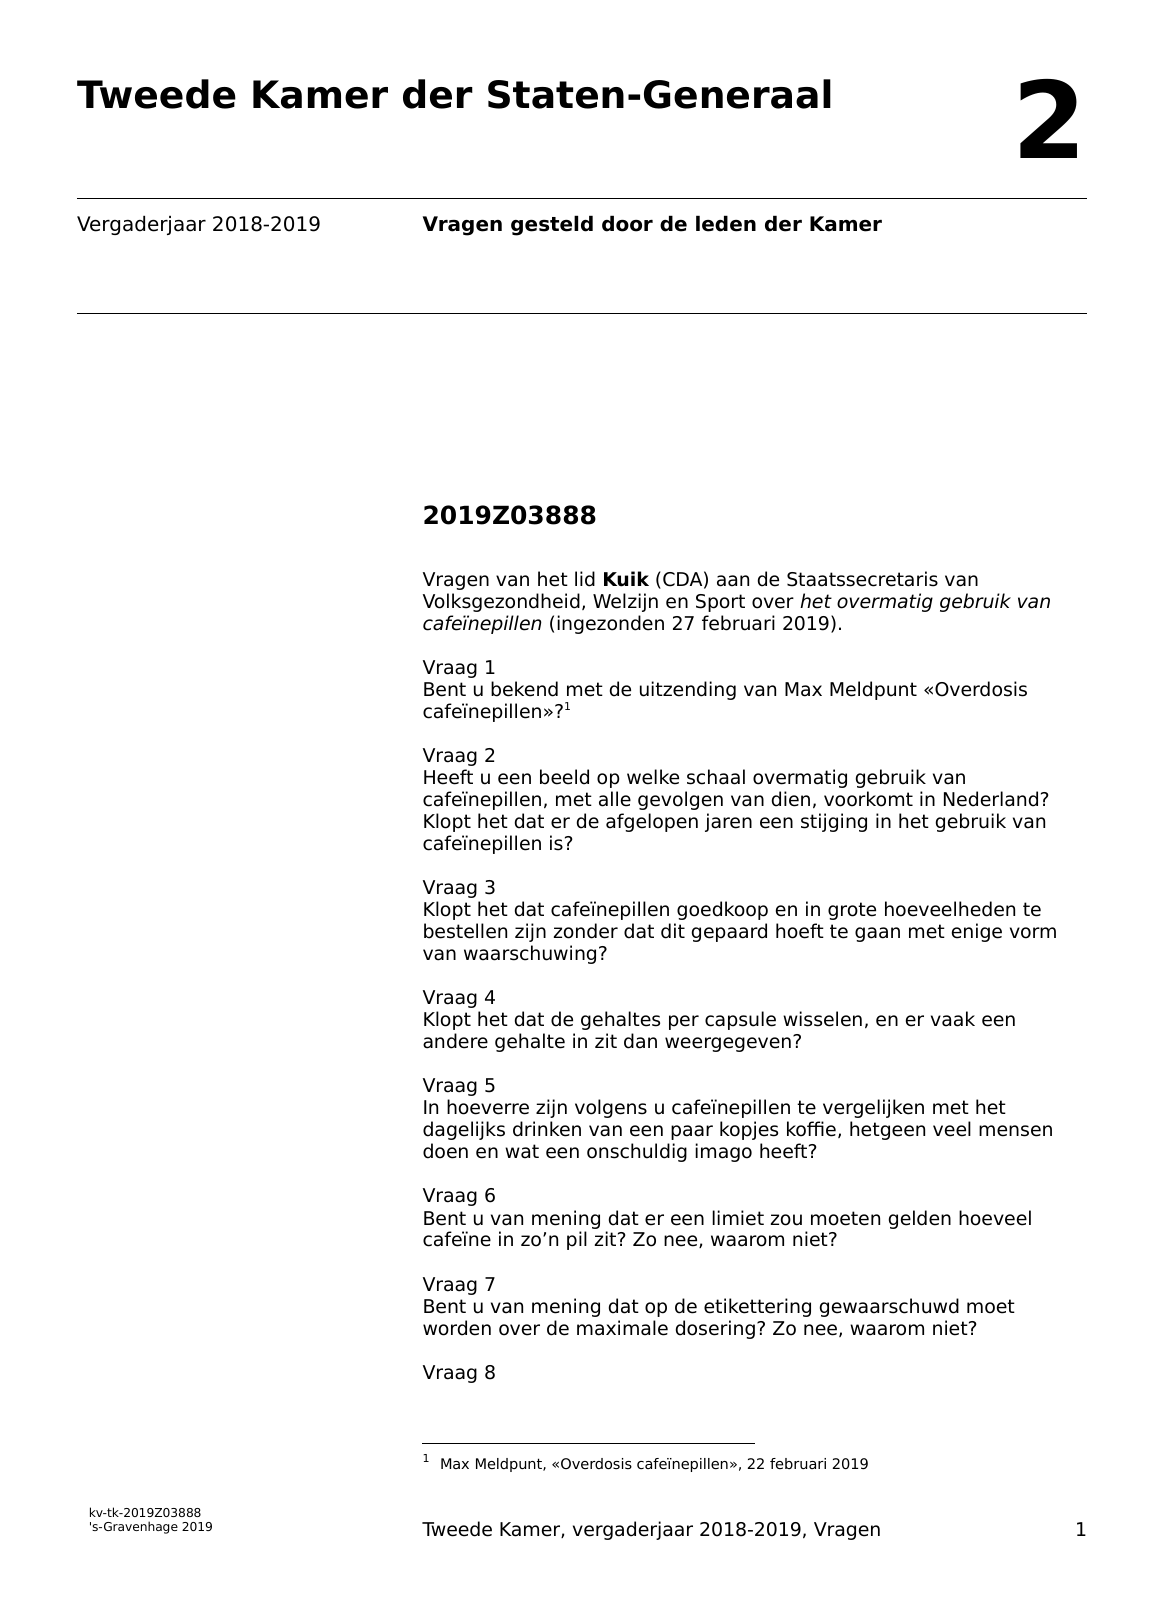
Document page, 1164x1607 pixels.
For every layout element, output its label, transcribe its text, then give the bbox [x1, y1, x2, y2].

text Vragen van het lid Kuik (CDA) aan de Staatssecretaris van Volksgezondheid, Welzijn en Sport over het overmatig gebruik van cafeïnepillen (ingezonden 27 februari 2019). [422, 569, 1087, 635]
table_header 2 [886, 59, 1087, 198]
text Vraag 1 [422, 657, 1087, 679]
text Klopt het dat cafeïnepillen goedkoop en in grote hoeveelheden te bestellen zijn zonder dat dit gepaard hoeft te gaan met enige vorm van waarschuwing? [422, 899, 1087, 965]
text Bent u van mening dat er een limiet zou moeten gelden hoeveel cafeïne in zo’n pil zit? Zo nee, waarom niet? [422, 1207, 1087, 1251]
text Max Meldpunt, «Overdosis cafeïnepillen», 22 februari 2019 [422, 1452, 1087, 1474]
text Vraag 5 [422, 1075, 1087, 1097]
text 's-Gravenhage 2019 [88, 1520, 323, 1534]
text Heeft u een beeld op welke schaal overmatig gebruik van cafeïnepillen, met alle gevolgen van dien, voorkomt in Nederland? Klopt het dat er de afgelopen jaren een stijging in het gebruik van cafeïnepillen is? [422, 767, 1087, 855]
text Bent u van mening dat op de etikettering gewaarschuwd moet worden over de maximale dosering? Zo nee, waarom niet? [422, 1296, 1087, 1339]
text Vraag 7 [422, 1273, 1087, 1296]
table_cell Vragen gesteld door de leden der Kamer [422, 199, 1087, 313]
text Klopt het dat de gehaltes per capsule wisselen, en er vaak een andere gehalte in zit dan weergegeven? [422, 1009, 1087, 1053]
text In hoeverre zijn volgens u cafeïnepillen te vergelijken met het dagelijks drinken van een paar kopjes koffie, hetgeen veel mensen doen en wat een onschuldig imago heeft? [422, 1097, 1087, 1163]
text kv-tk-2019Z03888 [88, 1506, 323, 1520]
text 2019Z03888 [422, 501, 1087, 531]
text Vraag 2 [422, 745, 1087, 767]
text Vraag 3 [422, 877, 1087, 899]
text Vraag 4 [422, 987, 1087, 1009]
text Vraag 6 [422, 1185, 1087, 1207]
text Vraag 8 [422, 1362, 1087, 1384]
table_header Tweede Kamer der Staten-Generaal [77, 59, 886, 198]
table_cell Vergaderjaar 2018-2019 [77, 199, 422, 313]
text Bent u bekend met de uitzending van Max Meldpunt «Overdosis cafeïnepillen»? [422, 679, 1087, 723]
